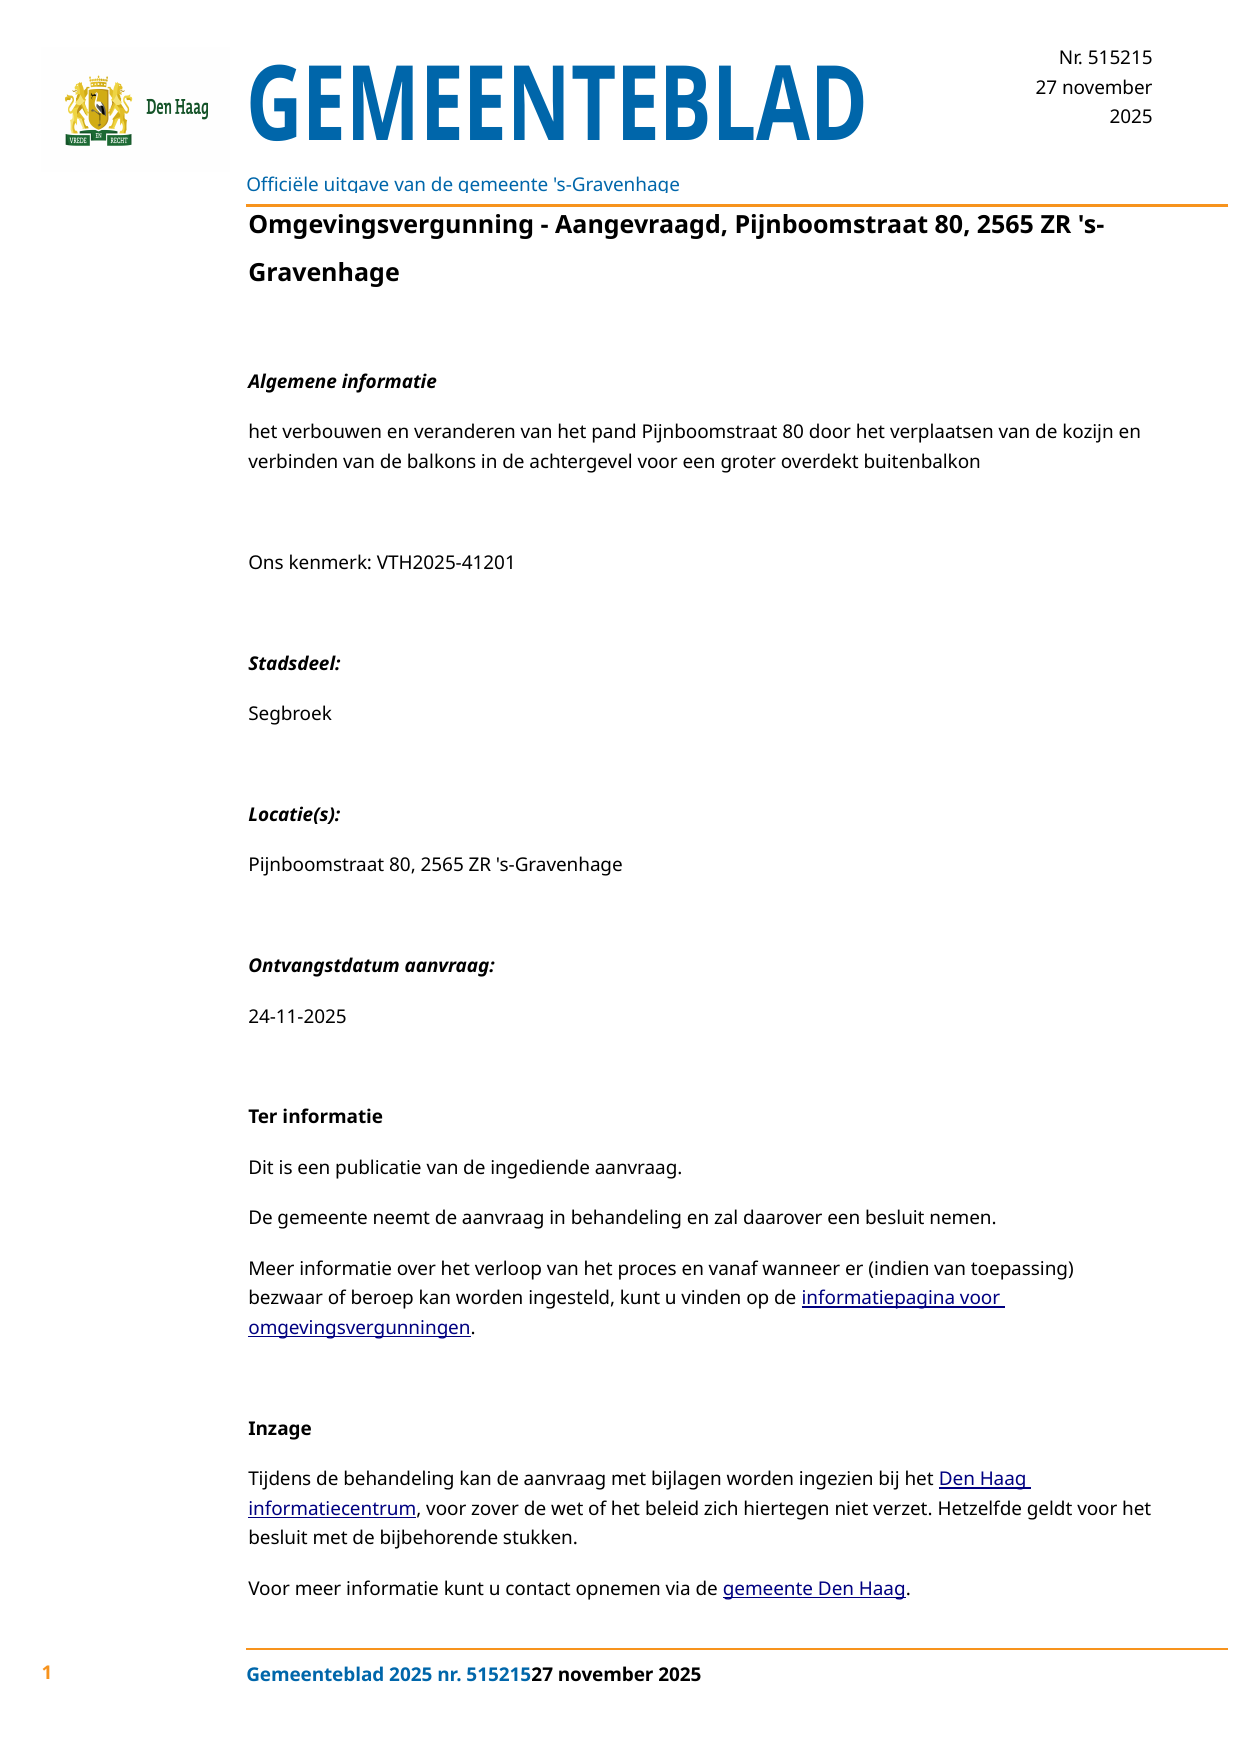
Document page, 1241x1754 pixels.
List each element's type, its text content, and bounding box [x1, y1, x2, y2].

text Algemene informatie [248, 368, 1152, 394]
picture [41, 47, 231, 172]
text Inzage [248, 1415, 1152, 1441]
text Ons kenmerk: VTH2025-41201 [248, 549, 1152, 575]
text het verbouwen en veranderen van het pand Pijnboomstraat 80 door het verplaatsen van de kozijn en verbinden van de balkons in de achtergevel voor een groter overdekt buitenbalkon [248, 419, 1152, 474]
text Ontvangstdatum aanvraag: [248, 952, 1152, 978]
text Stadsdeel: [248, 650, 1152, 676]
text Locatie(s): [248, 801, 1152, 827]
text De gemeente neemt de aanvraag in behandeling en zal daarover een besluit nemen. [248, 1204, 1152, 1230]
text Segbroek [248, 700, 1152, 726]
text Meer informatie over het verloop van het proces en vanaf wanneer er (indien van toepassing) bezwaar of beroep kan worden ingesteld, kunt u vinden op de informatiepagina voor omgevingsvergunningen. [248, 1255, 1152, 1340]
text Omgevingsvergunning - Aangevraagd, Pijnboomstraat 80, 2565 ZR 's-Gravenhage [248, 207, 1152, 288]
text Dit is een publicatie van de ingediende aanvraag. [248, 1154, 1152, 1180]
text Tijdens de behandeling kan de aanvraag met bijlagen worden ingezien bij het Den Haag informatiecentrum, voor zover de wet of het beleid zich hiertegen niet verzet. Hetzelfde geldt voor het besluit met de bijbehorende stukken. [248, 1465, 1152, 1550]
text Voor meer informatie kunt u contact opnemen via de gemeente Den Haag. [248, 1575, 1152, 1601]
text Pijnboomstraat 80, 2565 ZR 's-Gravenhage [248, 852, 1152, 877]
text 24-11-2025 [248, 1003, 1152, 1029]
text Ter informatie [248, 1104, 1152, 1129]
